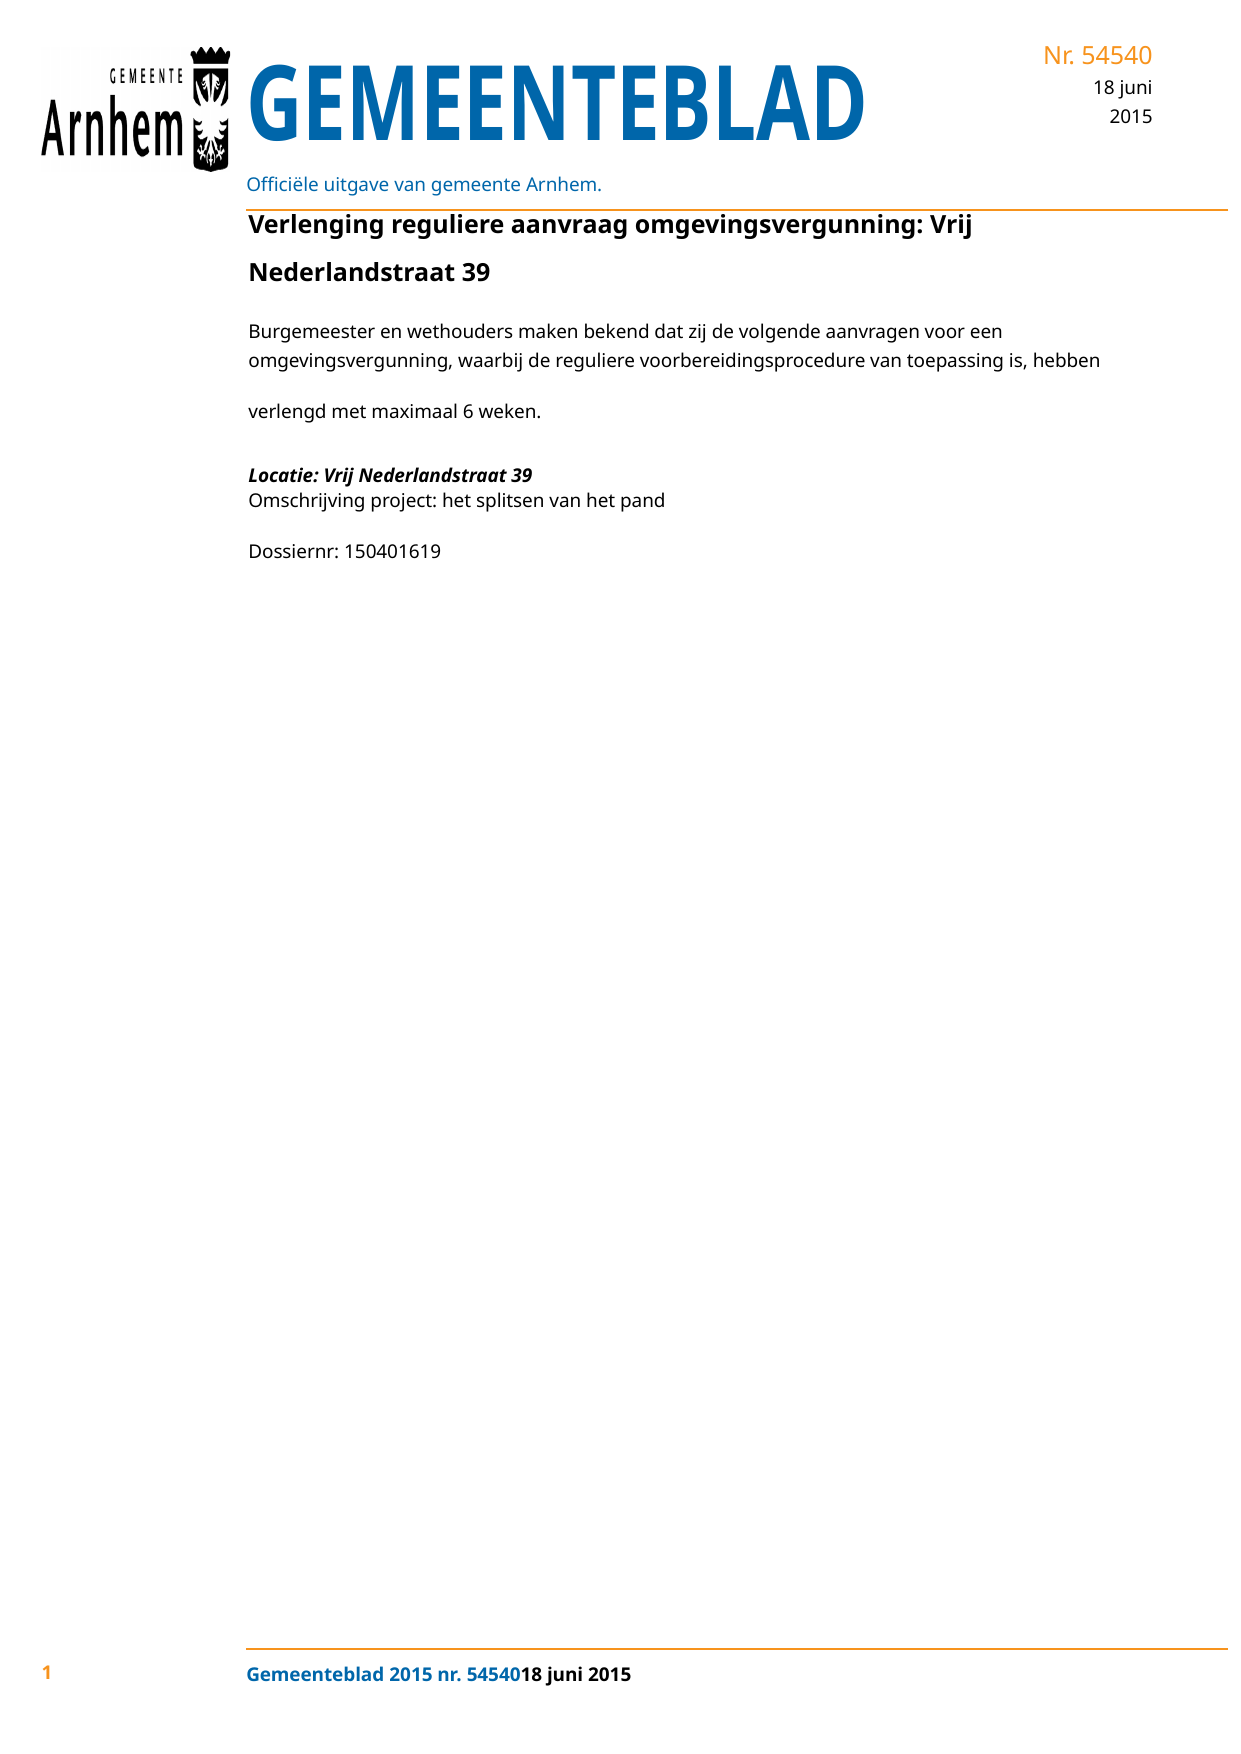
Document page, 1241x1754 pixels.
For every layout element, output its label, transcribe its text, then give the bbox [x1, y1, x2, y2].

text Locatie: Vrij Nederlandstraat 39 [248, 462, 1152, 488]
text Burgemeester en wethouders maken bekend dat zij de volgende aanvragen voor een omgevingsvergunning, waarbij de reguliere voorbereidingsprocedure van toepassing is, hebben [248, 318, 1152, 373]
picture [41, 47, 231, 172]
text Verlenging reguliere aanvraag omgevingsvergunning: Vrij Nederlandstraat 39 [248, 211, 1152, 288]
text verlengd met maximaal 6 weken. [248, 398, 1152, 424]
text Dossiernr: 150401619 [248, 538, 1152, 564]
text Omschrijving project: het splitsen van het pand [248, 488, 1152, 513]
